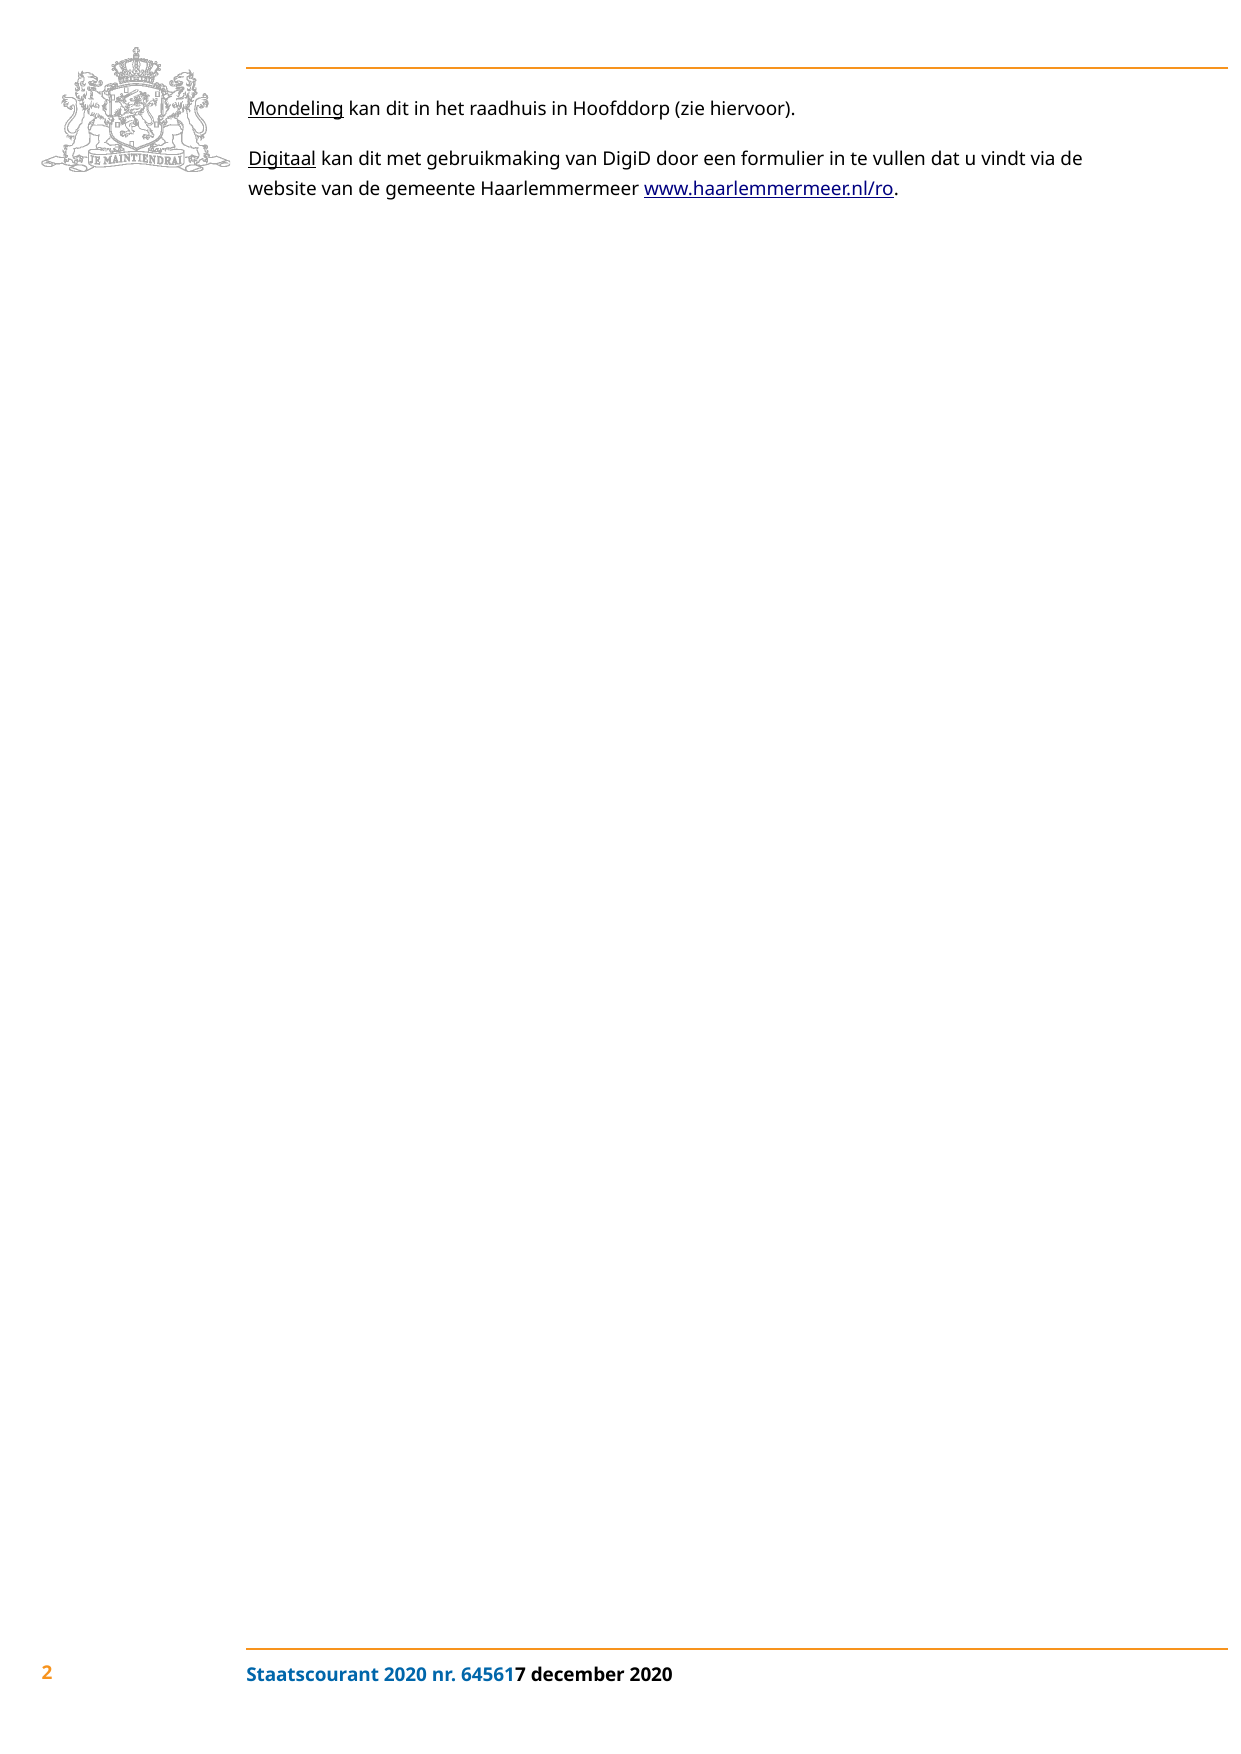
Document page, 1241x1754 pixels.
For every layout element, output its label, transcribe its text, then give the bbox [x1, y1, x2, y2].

text Digitaal kan dit met gebruikmaking van DigiD door een formulier in te vullen dat u vindt via de website van de gemeente Haarlemmermeer www.haarlemmermeer.nl/ro. [248, 145, 1152, 201]
picture [41, 47, 231, 172]
text Mondeling kan dit in het raadhuis in Hoofddorp (zie hiervoor). [248, 95, 1152, 121]
